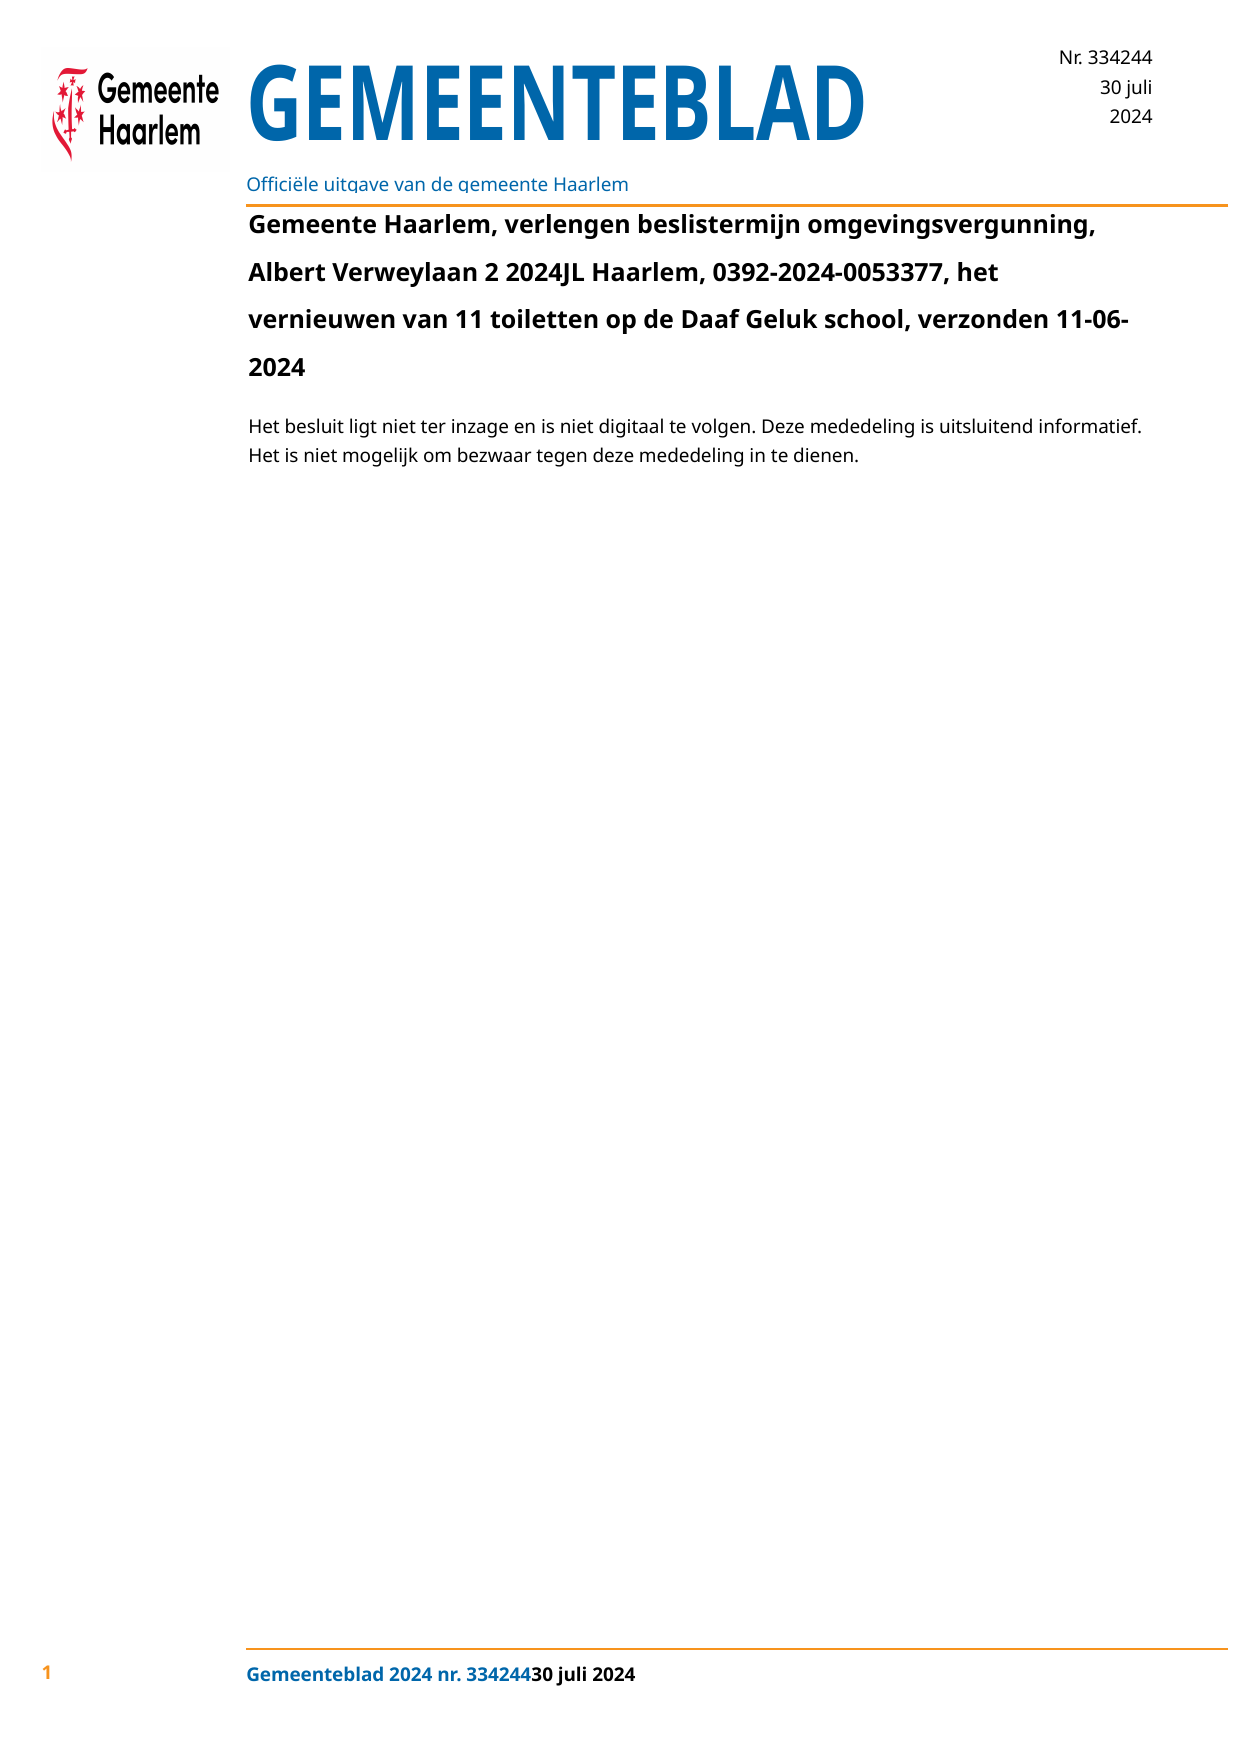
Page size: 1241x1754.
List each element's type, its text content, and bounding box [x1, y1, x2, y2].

picture [41, 47, 231, 172]
text Gemeente Haarlem, verlengen beslistermijn omgevingsvergunning, Albert Verweylaan 2 2024JL Haarlem, 0392-2024-0053377, het vernieuwen van 11 toiletten op de Daaf Geluk school, verzonden 11-06-2024 [248, 207, 1152, 384]
text Het besluit ligt niet ter inzage en is niet digitaal te volgen. Deze mededeling is uitsluitend informatief. Het is niet mogelijk om bezwaar tegen deze mededeling in te dienen. [248, 413, 1152, 468]
